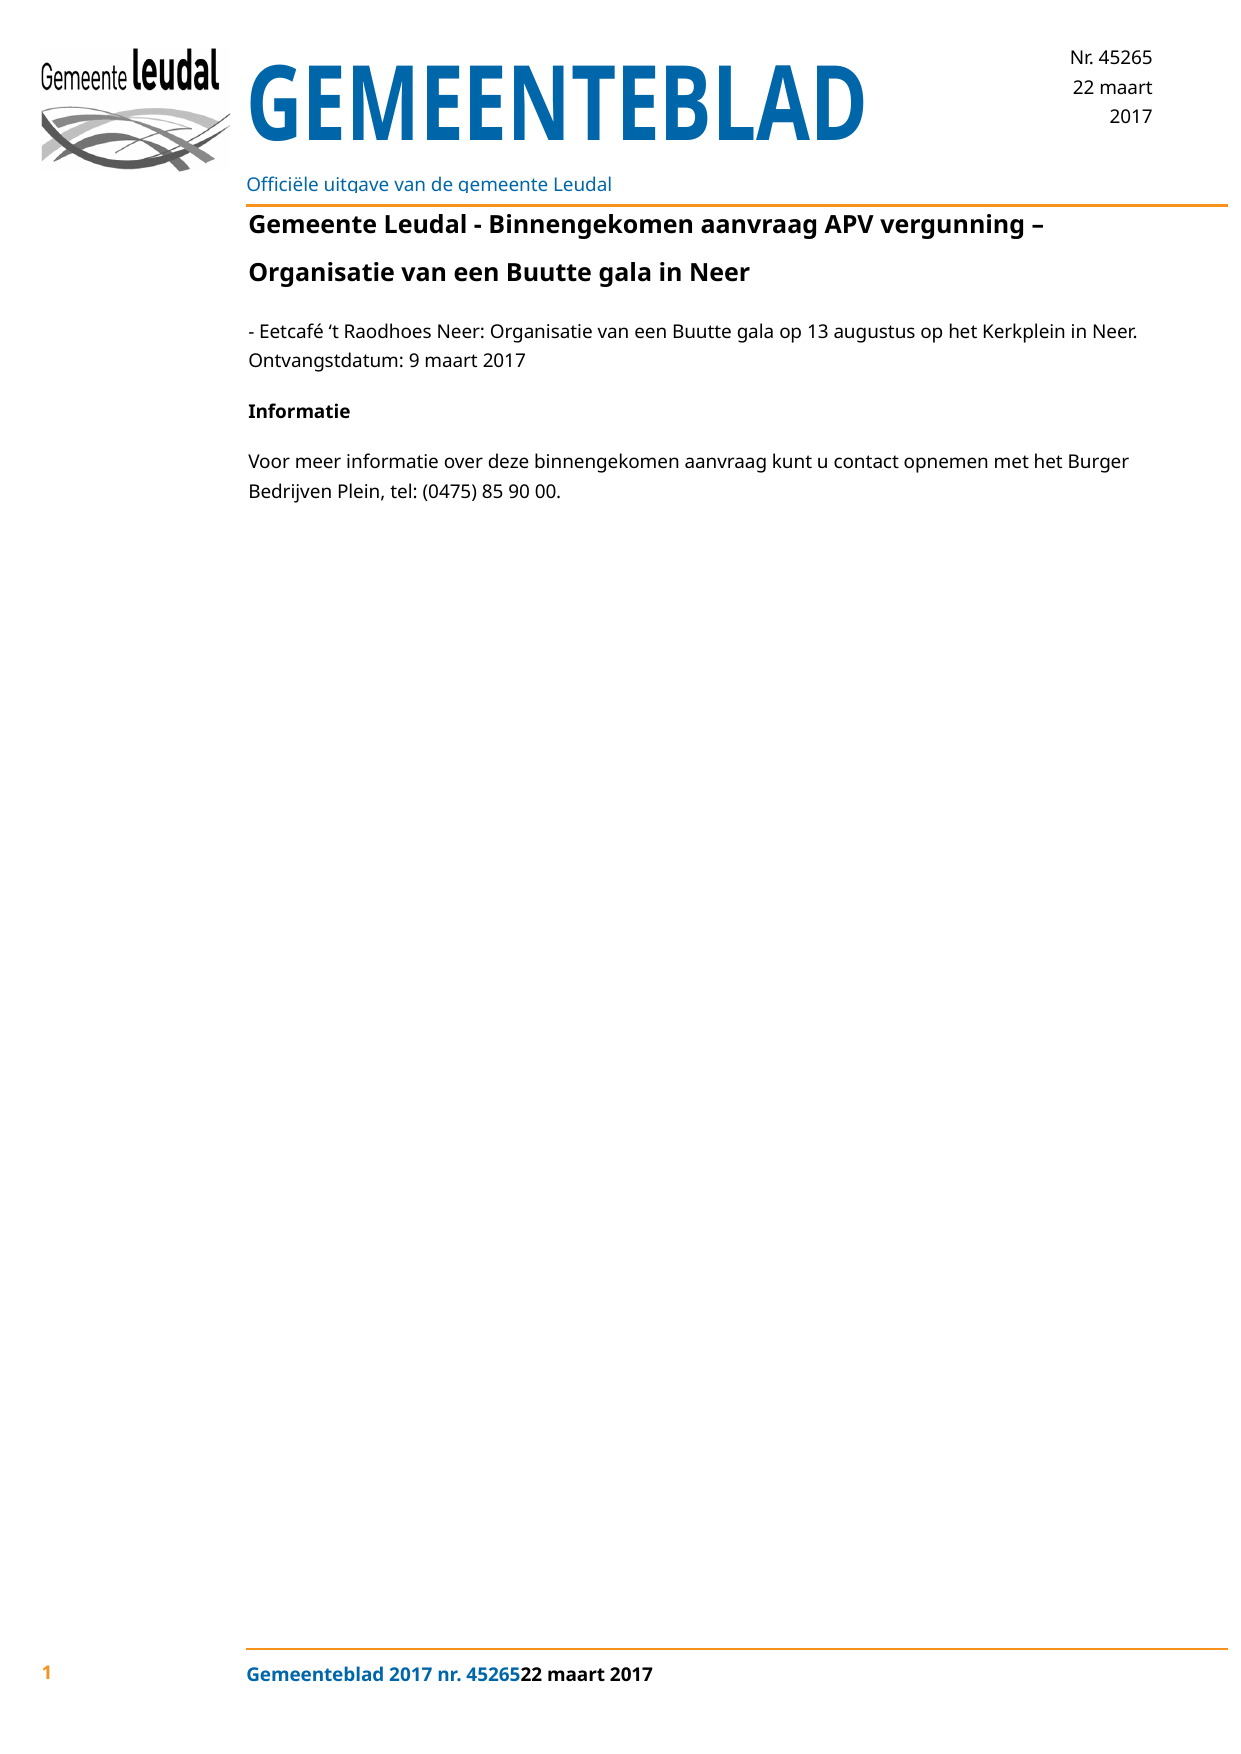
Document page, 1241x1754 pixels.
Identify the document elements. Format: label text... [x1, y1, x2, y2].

text - Eetcafé ‘t Raodhoes Neer: Organisatie van een Buutte gala op 13 augustus op het Kerkplein in Neer. Ontvangstdatum: 9 maart 2017 [248, 318, 1152, 373]
text Voor meer informatie over deze binnengekomen aanvraag kunt u contact opnemen met het Burger Bedrijven Plein, tel: (0475) 85 90 00. [248, 448, 1152, 504]
text Gemeente Leudal - Binnengekomen aanvraag APV vergunning – Organisatie van een Buutte gala in Neer [248, 207, 1152, 288]
picture [41, 47, 231, 172]
text Informatie [248, 398, 1152, 424]
